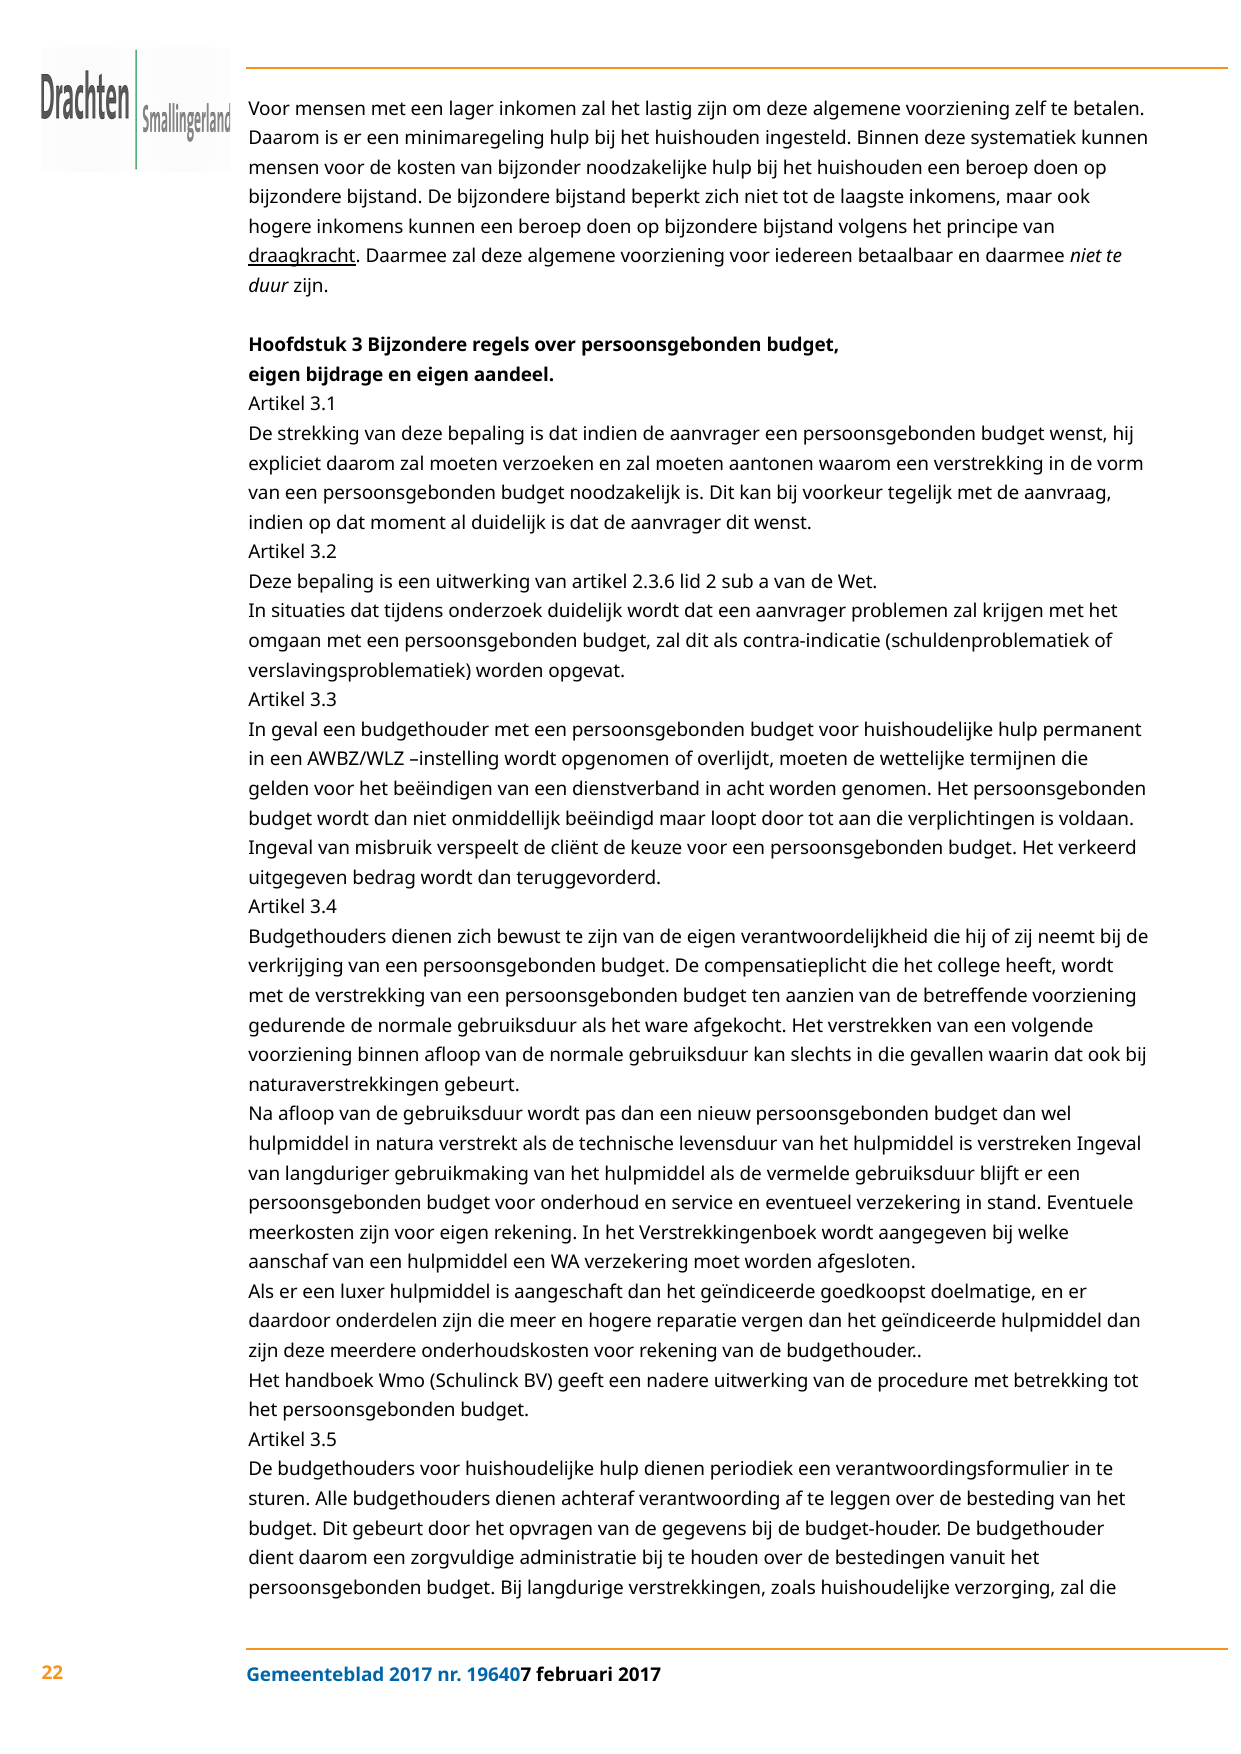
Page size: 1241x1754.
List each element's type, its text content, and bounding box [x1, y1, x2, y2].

text Als er een luxer hulpmiddel is aangeschaft dan het geïndiceerde goedkoopst doelmatige, en er daardoor onderdelen zijn die meer en hogere reparatie vergen dan het geïndiceerde hulpmiddel dan zijn deze meerdere onderhoudskosten voor rekening van de budgethouder.. [248, 1278, 1152, 1363]
text Ingeval van misbruik verspeelt de cliënt de keuze voor een persoonsgebonden budget. Het verkeerd uitgegeven bedrag wordt dan teruggevorderd. [248, 834, 1152, 890]
text Artikel 3.1 [248, 391, 1152, 416]
text Het handboek Wmo (Schulinck BV) geeft een nadere uitwerking van de procedure met betrekking tot het persoonsgebonden budget. [248, 1367, 1152, 1422]
text De strekking van deze bepaling is dat indien de aanvrager een persoonsgebonden budget wenst, hij expliciet daarom zal moeten verzoeken en zal moeten aantonen waarom een verstrekking in de vorm van een persoonsgebonden budget noodzakelijk is. Dit kan bij voorkeur tegelijk met de aanvraag, indien op dat moment al duidelijk is dat de aanvrager dit wenst. [248, 420, 1152, 535]
text Budgethouders dienen zich bewust te zijn van de eigen verantwoordelijkheid die hij of zij neemt bij de verkrijging van een persoonsgebonden budget. De compensatieplicht die het college heeft, wordt met de verstrekking van een persoonsgebonden budget ten aanzien van de betreffende voorziening gedurende de normale gebruiksduur als het ware afgekocht. Het verstrekken van een volgende voorziening binnen afloop van de normale gebruiksduur kan slechts in die gevallen waarin dat ook bij naturaverstrekkingen gebeurt. [248, 923, 1152, 1097]
text Hoofdstuk 3 Bijzondere regels over persoonsgebonden budget, [248, 331, 1152, 357]
text In geval een budgethouder met een persoonsgebonden budget voor huishoudelijke hulp permanent in een AWBZ/WLZ –instelling wordt opgenomen of overlijdt, moeten de wettelijke termijnen die gelden voor het beëindigen van een dienstverband in acht worden genomen. Het persoonsgebonden budget wordt dan niet onmiddellijk beëindigd maar loopt door tot aan die verplichtingen is voldaan. [248, 716, 1152, 831]
text Artikel 3.4 [248, 893, 1152, 919]
text Artikel 3.2 [248, 538, 1152, 564]
text Artikel 3.5 [248, 1426, 1152, 1452]
text eigen bijdrage en eigen aandeel. [248, 361, 1152, 387]
picture [41, 47, 231, 172]
text Na afloop van de gebruiksduur wordt pas dan een nieuw persoonsgebonden budget dan wel hulpmiddel in natura verstrekt als de technische levensduur van het hulpmiddel is verstreken Ingeval van langduriger gebruikmaking van het hulpmiddel als de vermelde gebruiksduur blijft er een persoonsgebonden budget voor onderhoud en service en eventueel verzekering in stand. Eventuele meerkosten zijn voor eigen rekening. In het Verstrekkingenboek wordt aangegeven bij welke aanschaf van een hulpmiddel een WA verzekering moet worden afgesloten. [248, 1101, 1152, 1274]
text In situaties dat tijdens onderzoek duidelijk wordt dat een aanvrager problemen zal krijgen met het omgaan met een persoonsgebonden budget, zal dit als contra-indicatie (schuldenproblematiek of verslavingsproblematiek) worden opgevat. [248, 598, 1152, 683]
text Voor mensen met een lager inkomen zal het lastig zijn om deze algemene voorziening zelf te betalen. Daarom is er een minimaregeling hulp bij het huishouden ingesteld. Binnen deze systematiek kunnen mensen voor de kosten van bijzonder noodzakelijke hulp bij het huishouden een beroep doen op bijzondere bijstand. De bijzondere bijstand beperkt zich niet tot de laagste inkomens, maar ook hogere inkomens kunnen een beroep doen op bijzondere bijstand volgens het principe van draagkracht. Daarmee zal deze algemene voorziening voor iedereen betaalbaar en daarmee niet te duur zijn. [248, 95, 1152, 298]
text Artikel 3.3 [248, 686, 1152, 712]
text De budgethouders voor huishoudelijke hulp dienen periodiek een verantwoordingsformulier in te sturen. Alle budgethouders dienen achteraf verantwoording af te leggen over de besteding van het budget. Dit gebeurt door het opvragen van de gegevens bij de budget-houder. De budgethouder dient daarom een zorgvuldige administratie bij te houden over de bestedingen vanuit het persoonsgebonden budget. Bij langdurige verstrekkingen, zoals huishoudelijke verzorging, zal die [248, 1456, 1152, 1600]
text Deze bepaling is een uitwerking van artikel 2.3.6 lid 2 sub a van de Wet. [248, 568, 1152, 594]
